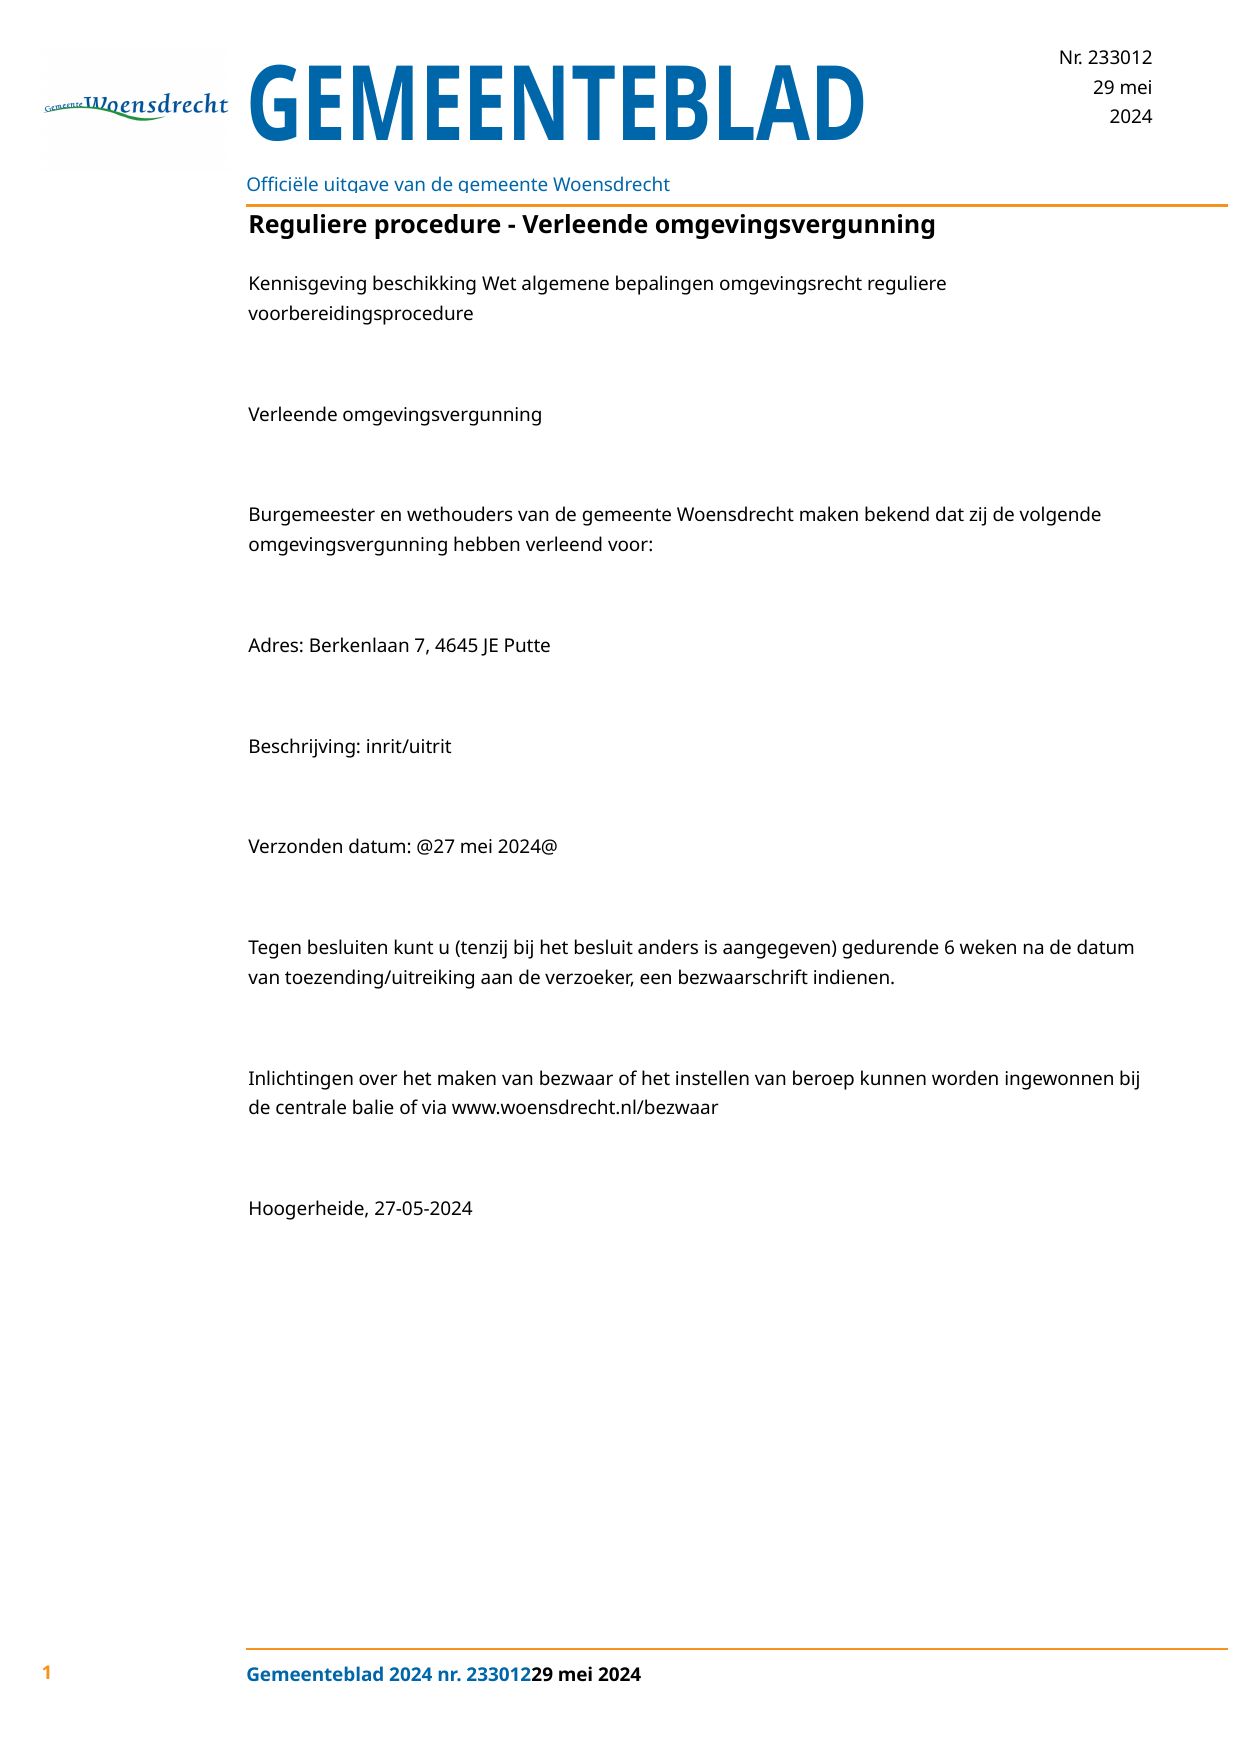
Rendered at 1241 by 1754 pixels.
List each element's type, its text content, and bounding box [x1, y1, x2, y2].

text Beschrijving: inrit/uitrit [248, 733, 1152, 758]
text Verzonden datum: @27 mei 2024@ [248, 834, 1152, 859]
text Burgemeester en wethouders van de gemeente Woensdrecht maken bekend dat zij de volgende omgevingsvergunning hebben verleend voor: [248, 502, 1152, 557]
picture [41, 47, 231, 172]
text Adres: Berkenlaan 7, 4645 JE Putte [248, 632, 1152, 658]
text Kennisgeving beschikking Wet algemene bepalingen omgevingsrecht reguliere voorbereidingsprocedure [248, 270, 1152, 326]
text Inlichtingen over het maken van bezwaar of het instellen van beroep kunnen worden ingewonnen bij de centrale balie of via www.woensdrecht.nl/bezwaar [248, 1065, 1152, 1120]
text Hoogerheide, 27-05-2024 [248, 1195, 1152, 1221]
text Tegen besluiten kunt u (tenzij bij het besluit anders is aangegeven) gedurende 6 weken na de datum van toezending/uitreiking aan de verzoeker, een bezwaarschrift indienen. [248, 934, 1152, 990]
text Reguliere procedure - Verleende omgevingsvergunning [248, 207, 1152, 241]
text Verleende omgevingsvergunning [248, 401, 1152, 426]
